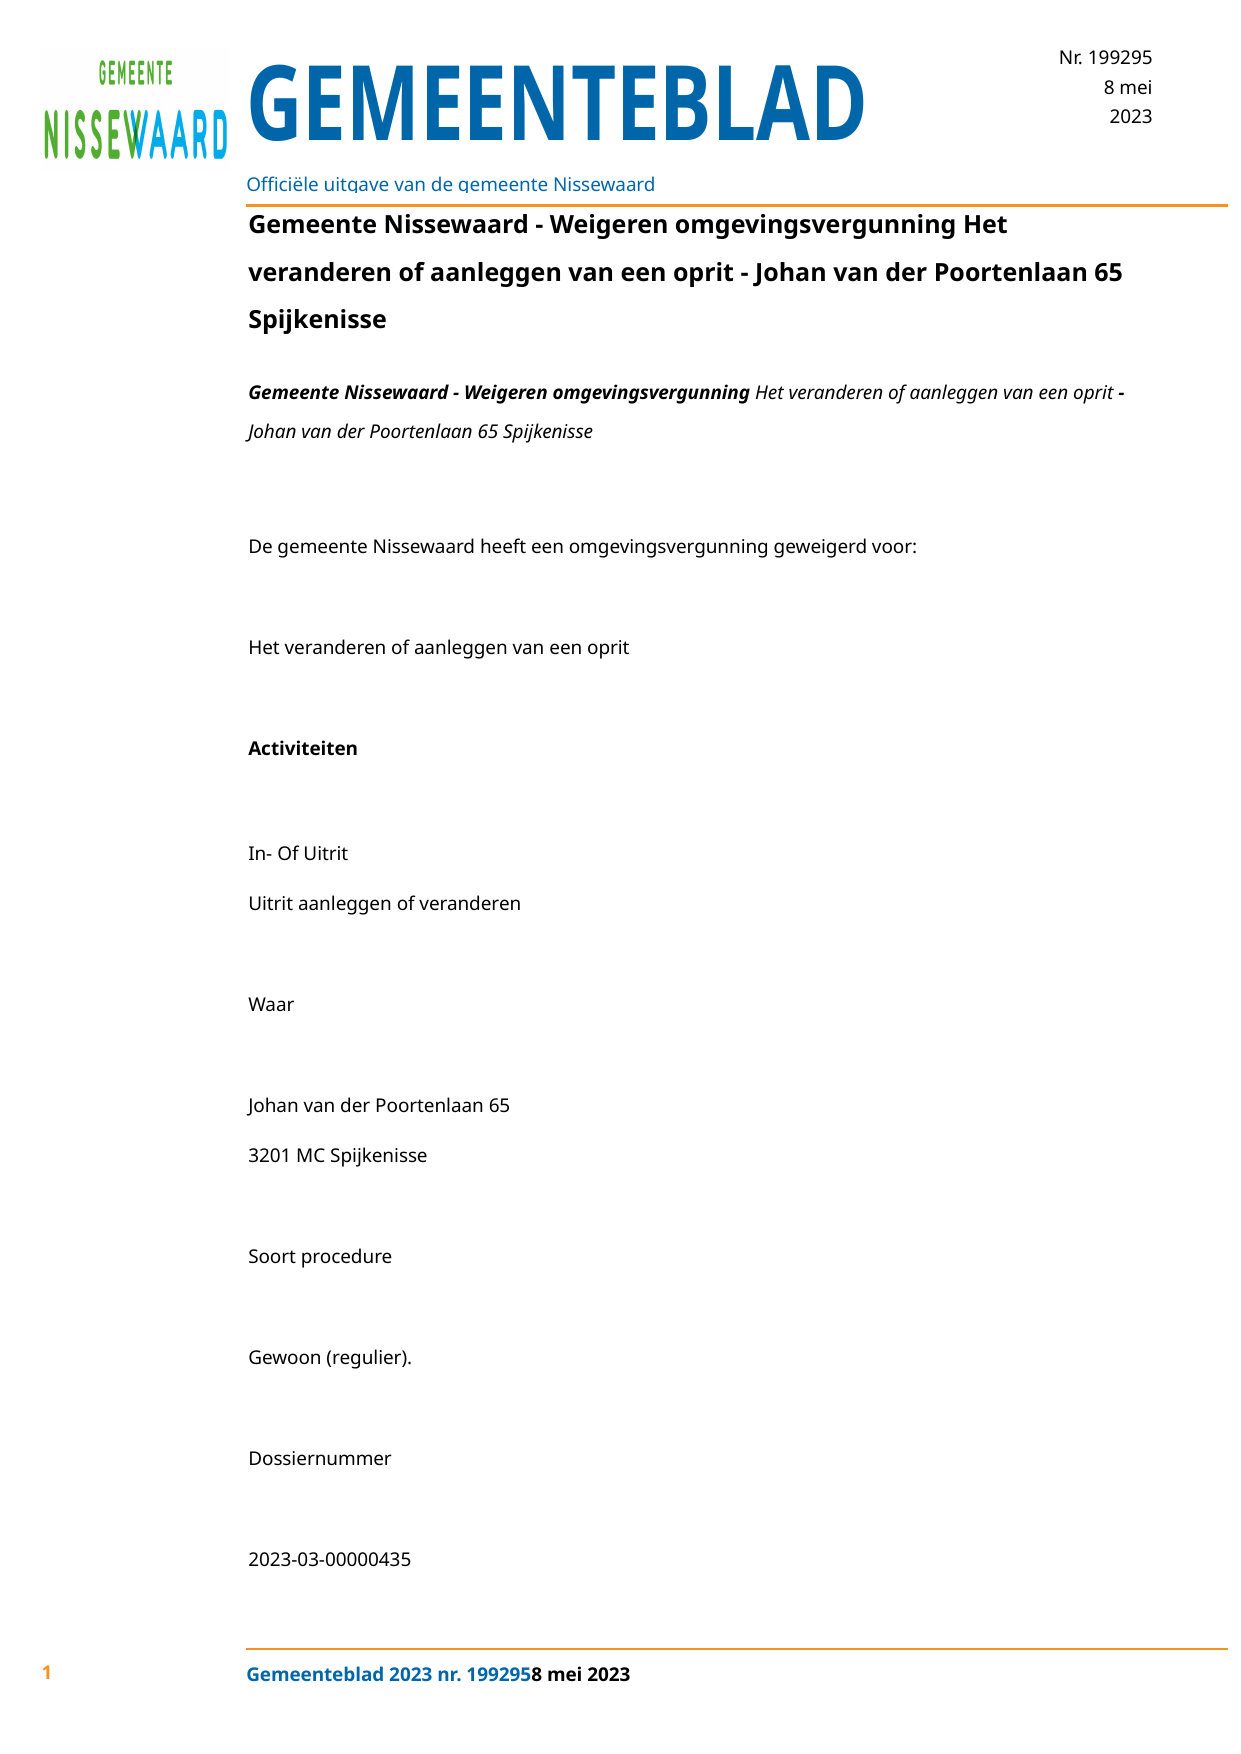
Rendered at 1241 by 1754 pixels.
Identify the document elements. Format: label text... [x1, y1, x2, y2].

text ﻿ [248, 786, 1152, 815]
text Soort procedure [248, 1243, 1152, 1269]
text Het veranderen of aanleggen van een oprit [248, 634, 1152, 660]
text De gemeente Nissewaard heeft een omgevingsvergunning geweigerd voor: [248, 534, 1152, 559]
text Gemeente Nissewaard - Weigeren omgevingsvergunning Het veranderen of aanleggen van een oprit - Johan van der Poortenlaan 65 Spijkenisse [248, 207, 1152, 336]
text Johan van der Poortenlaan 65 Spijkenisse [248, 418, 1152, 444]
text Waar [248, 991, 1152, 1017]
text 2023-03-00000435 [248, 1546, 1152, 1572]
text Gemeente Nissewaard - Weigeren omgevingsvergunning Het veranderen of aanleggen van een oprit - [248, 379, 1152, 405]
text Gewoon (regulier). [248, 1344, 1152, 1370]
text Activiteiten [248, 735, 1152, 761]
text Dossiernummer [248, 1445, 1152, 1471]
text Uitrit aanleggen of veranderen [248, 891, 1152, 916]
text 3201 MC Spijkenisse [248, 1143, 1152, 1168]
text Johan van der Poortenlaan 65 [248, 1092, 1152, 1118]
text In- Of Uitrit [248, 840, 1152, 866]
picture [41, 47, 231, 172]
